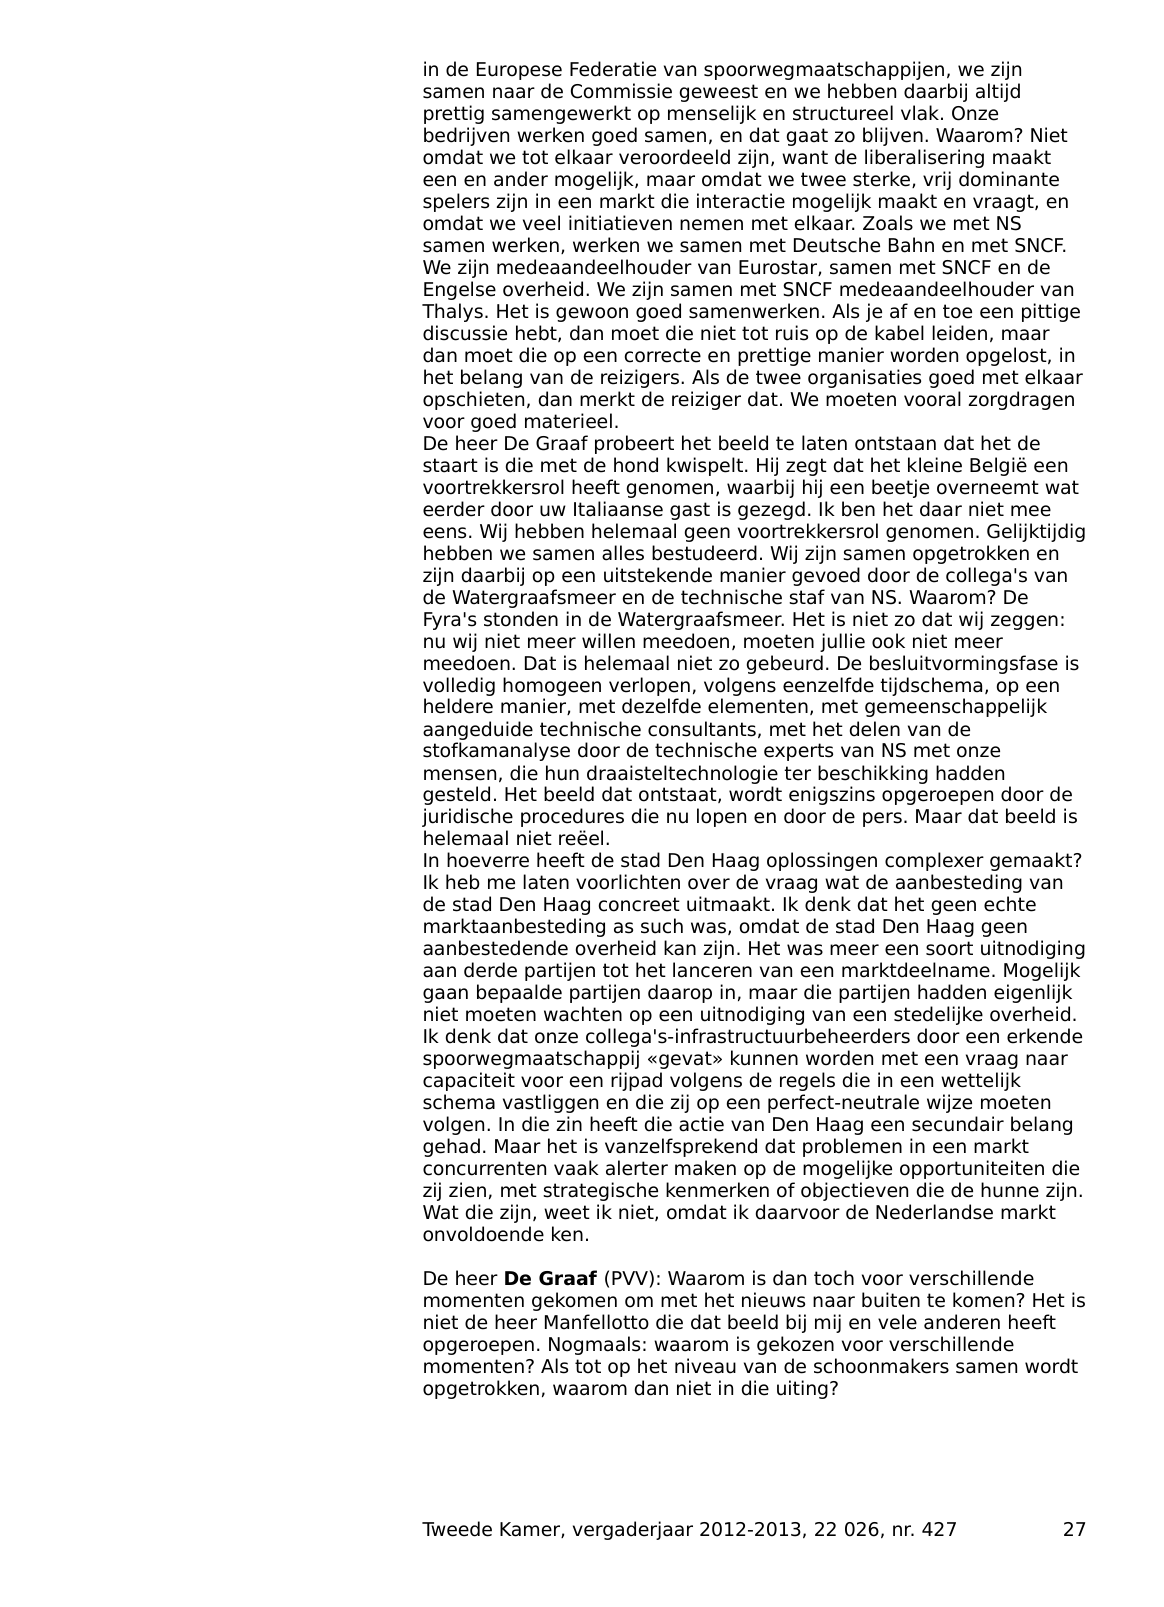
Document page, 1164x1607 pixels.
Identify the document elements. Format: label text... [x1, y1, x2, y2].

text De heer De Graaf (PVV): Waarom is dan toch voor verschillende momenten gekomen om met het nieuws naar buiten te komen? Het is niet de heer Manfellotto die dat beeld bij mij en vele anderen heeft opgeroepen. Nogmaals: waarom is gekozen voor verschillende momenten? Als tot op het niveau van de schoonmakers samen wordt opgetrokken, waarom dan niet in die uiting? [422, 1268, 1087, 1400]
text De heer De Graaf probeert het beeld te laten ontstaan dat het de staart is die met de hond kwispelt. Hij zegt dat het kleine België een voortrekkersrol heeft genomen, waarbij hij een beetje overneemt wat eerder door uw Italiaanse gast is gezegd. Ik ben het daar niet mee eens. Wij hebben helemaal geen voortrekkersrol genomen. Gelijktijdig hebben we samen alles bestudeerd. Wij zijn samen opgetrokken en zijn daarbij op een uitstekende manier gevoed door de collega's van de Watergraafsmeer en de technische staf van NS. Waarom? De Fyra's stonden in de Watergraafsmeer. Het is niet zo dat wij zeggen: nu wij niet meer willen meedoen, moeten jullie ook niet meer meedoen. Dat is helemaal niet zo gebeurd. De besluitvormingsfase is volledig homogeen verlopen, volgens eenzelfde tijdschema, op een heldere manier, met dezelfde elementen, met gemeenschappelijk aangeduide technische consultants, met het delen van de stofkamanalyse door de technische experts van NS met onze mensen, die hun draaisteltechnologie ter beschikking hadden gesteld. Het beeld dat ontstaat, wordt enigszins opgeroepen door de juridische procedures die nu lopen en door de pers. Maar dat beeld is helemaal niet reëel. [422, 433, 1087, 850]
text in de Europese Federatie van spoorwegmaatschappijen, we zijn samen naar de Commissie geweest en we hebben daarbij altijd prettig samengewerkt op menselijk en structureel vlak. Onze bedrijven werken goed samen, en dat gaat zo blijven. Waarom? Niet omdat we tot elkaar veroordeeld zijn, want de liberalisering maakt een en ander mogelijk, maar omdat we twee sterke, vrij dominante spelers zijn in een markt die interactie mogelijk maakt en vraagt, en omdat we veel initiatieven nemen met elkaar. Zoals we met NS samen werken, werken we samen met Deutsche Bahn en met SNCF. We zijn medeaandeelhouder van Eurostar, samen met SNCF en de Engelse overheid. We zijn samen met SNCF medeaandeelhouder van Thalys. Het is gewoon goed samenwerken. Als je af en toe een pittige discussie hebt, dan moet die niet tot ruis op de kabel leiden, maar dan moet die op een correcte en prettige manier worden opgelost, in het belang van de reizigers. Als de twee organisaties goed met elkaar opschieten, dan merkt de reiziger dat. We moeten vooral zorgdragen voor goed materieel. [422, 59, 1087, 433]
text In hoeverre heeft de stad Den Haag oplossingen complexer gemaakt? Ik heb me laten voorlichten over de vraag wat de aanbesteding van de stad Den Haag concreet uitmaakt. Ik denk dat het geen echte marktaanbesteding as such was, omdat de stad Den Haag geen aanbestedende overheid kan zijn. Het was meer een soort uitnodiging aan derde partijen tot het lanceren van een marktdeelname. Mogelijk gaan bepaalde partijen daarop in, maar die partijen hadden eigenlijk niet moeten wachten op een uitnodiging van een stedelijke overheid. Ik denk dat onze collega's-infrastructuurbeheerders door een erkende spoorwegmaatschappij «gevat» kunnen worden met een vraag naar capaciteit voor een rijpad volgens de regels die in een wettelijk schema vastliggen en die zij op een perfect-neutrale wijze moeten volgen. In die zin heeft die actie van Den Haag een secundair belang gehad. Maar het is vanzelfsprekend dat problemen in een markt concurrenten vaak alerter maken op de mogelijke opportuniteiten die zij zien, met strategische kenmerken of objectieven die de hunne zijn. Wat die zijn, weet ik niet, omdat ik daarvoor de Nederlandse markt onvoldoende ken. [422, 850, 1087, 1246]
